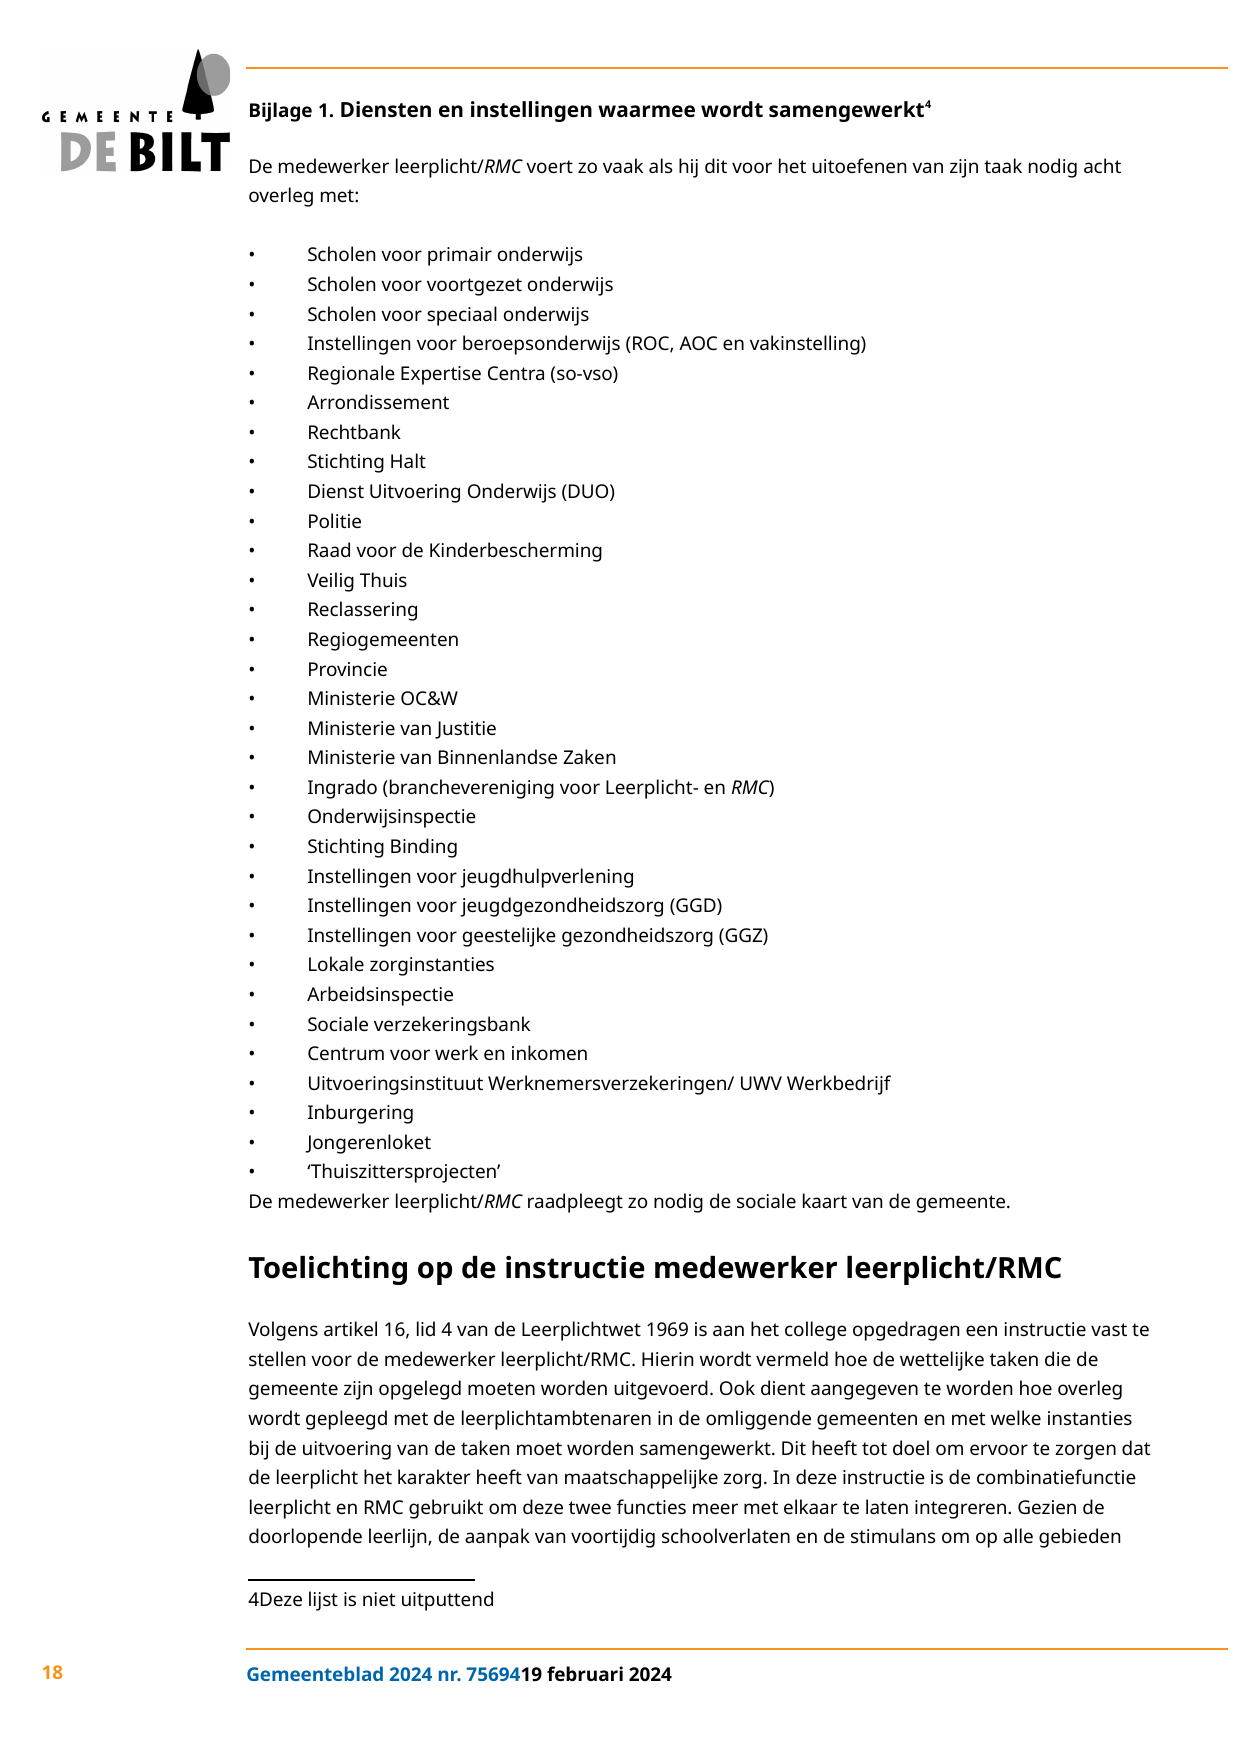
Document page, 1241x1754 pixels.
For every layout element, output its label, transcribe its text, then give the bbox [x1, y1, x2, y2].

list Stichting Halt [248, 449, 1152, 474]
text De medewerker leerplicht/RMC raadpleegt zo nodig de sociale kaart van de gemeente. [248, 1188, 1152, 1214]
list Centrum voor werk en inkomen [248, 1040, 1152, 1066]
list Ministerie van Justitie [248, 715, 1152, 741]
list Scholen voor voortgezet onderwijs [248, 271, 1152, 297]
list Lokale zorginstanties [248, 952, 1152, 977]
list Arbeidsinspectie [248, 981, 1152, 1007]
list Arrondissement [248, 389, 1152, 415]
list Uitvoeringsinstituut Werknemersverzekeringen/ UWV Werkbedrijf [248, 1070, 1152, 1096]
list Ingrado (branchevereniging voor Leerplicht- en RMC) [248, 774, 1152, 800]
list Provincie [248, 656, 1152, 682]
text De medewerker leerplicht/RMC voert zo vaak als hij dit voor het uitoefenen van zijn taak nodig acht overleg met: [248, 153, 1152, 208]
list Instellingen voor geestelijke gezondheidszorg (GGZ) [248, 922, 1152, 948]
list Stichting Binding [248, 833, 1152, 859]
text Toelichting op de instructie medewerker leerplicht/RMC [248, 1247, 1152, 1287]
list Jongerenloket [248, 1129, 1152, 1155]
list Onderwijsinspectie [248, 804, 1152, 829]
text Volgens artikel 16, lid 4 van de Leerplichtwet 1969 is aan het college opgedragen een instructie vast te stellen voor de medewerker leerplicht/RMC. Hierin wordt vermeld hoe de wettelijke taken die de gemeente zijn opgelegd moeten worden uitgevoerd. Ook dient aangegeven te worden hoe overleg wordt gepleegd met de leerplichtambtenaren in de omliggende gemeenten en met welke instanties bij de uitvoering van de taken moet worden samengewerkt. Dit heeft tot doel om ervoor te zorgen dat de leerplicht het karakter heeft van maatschappelijke zorg. In deze instructie is de combinatiefunctie leerplicht en RMC gebruikt om deze twee functies meer met elkaar te laten integreren. Gezien de doorlopende leerlijn, de aanpak van voortijdig schoolverlaten en de stimulans om op alle gebieden [248, 1316, 1152, 1549]
list Ministerie van Binnenlandse Zaken [248, 744, 1152, 770]
text Bijlage 1. Diensten en instellingen waarmee wordt samengewerkt [248, 95, 1152, 123]
list ‘Thuiszittersprojecten’ [248, 1159, 1152, 1184]
list Dienst Uitvoering Onderwijs (DUO) [248, 478, 1152, 504]
list Instellingen voor jeugdhulpverlening [248, 863, 1152, 889]
list Sociale verzekeringsbank [248, 1011, 1152, 1037]
list Raad voor de Kinderbescherming [248, 537, 1152, 563]
list Scholen voor primair onderwijs [248, 242, 1152, 267]
text Deze lijst is niet uitputtend [248, 1586, 1152, 1612]
list Rechtbank [248, 419, 1152, 445]
list Regiogemeenten [248, 626, 1152, 652]
list Inburgering [248, 1099, 1152, 1125]
list Veilig Thuis [248, 567, 1152, 593]
list Instellingen voor jeugdgezondheidszorg (GGD) [248, 892, 1152, 918]
list Scholen voor speciaal onderwijs [248, 301, 1152, 327]
list Politie [248, 508, 1152, 534]
list Ministerie OC&W [248, 685, 1152, 711]
list Regionale Expertise Centra (so-vso) [248, 360, 1152, 386]
picture [41, 47, 231, 172]
list Reclassering [248, 597, 1152, 622]
list Instellingen voor beroepsonderwijs (ROC, AOC en vakinstelling) [248, 330, 1152, 356]
